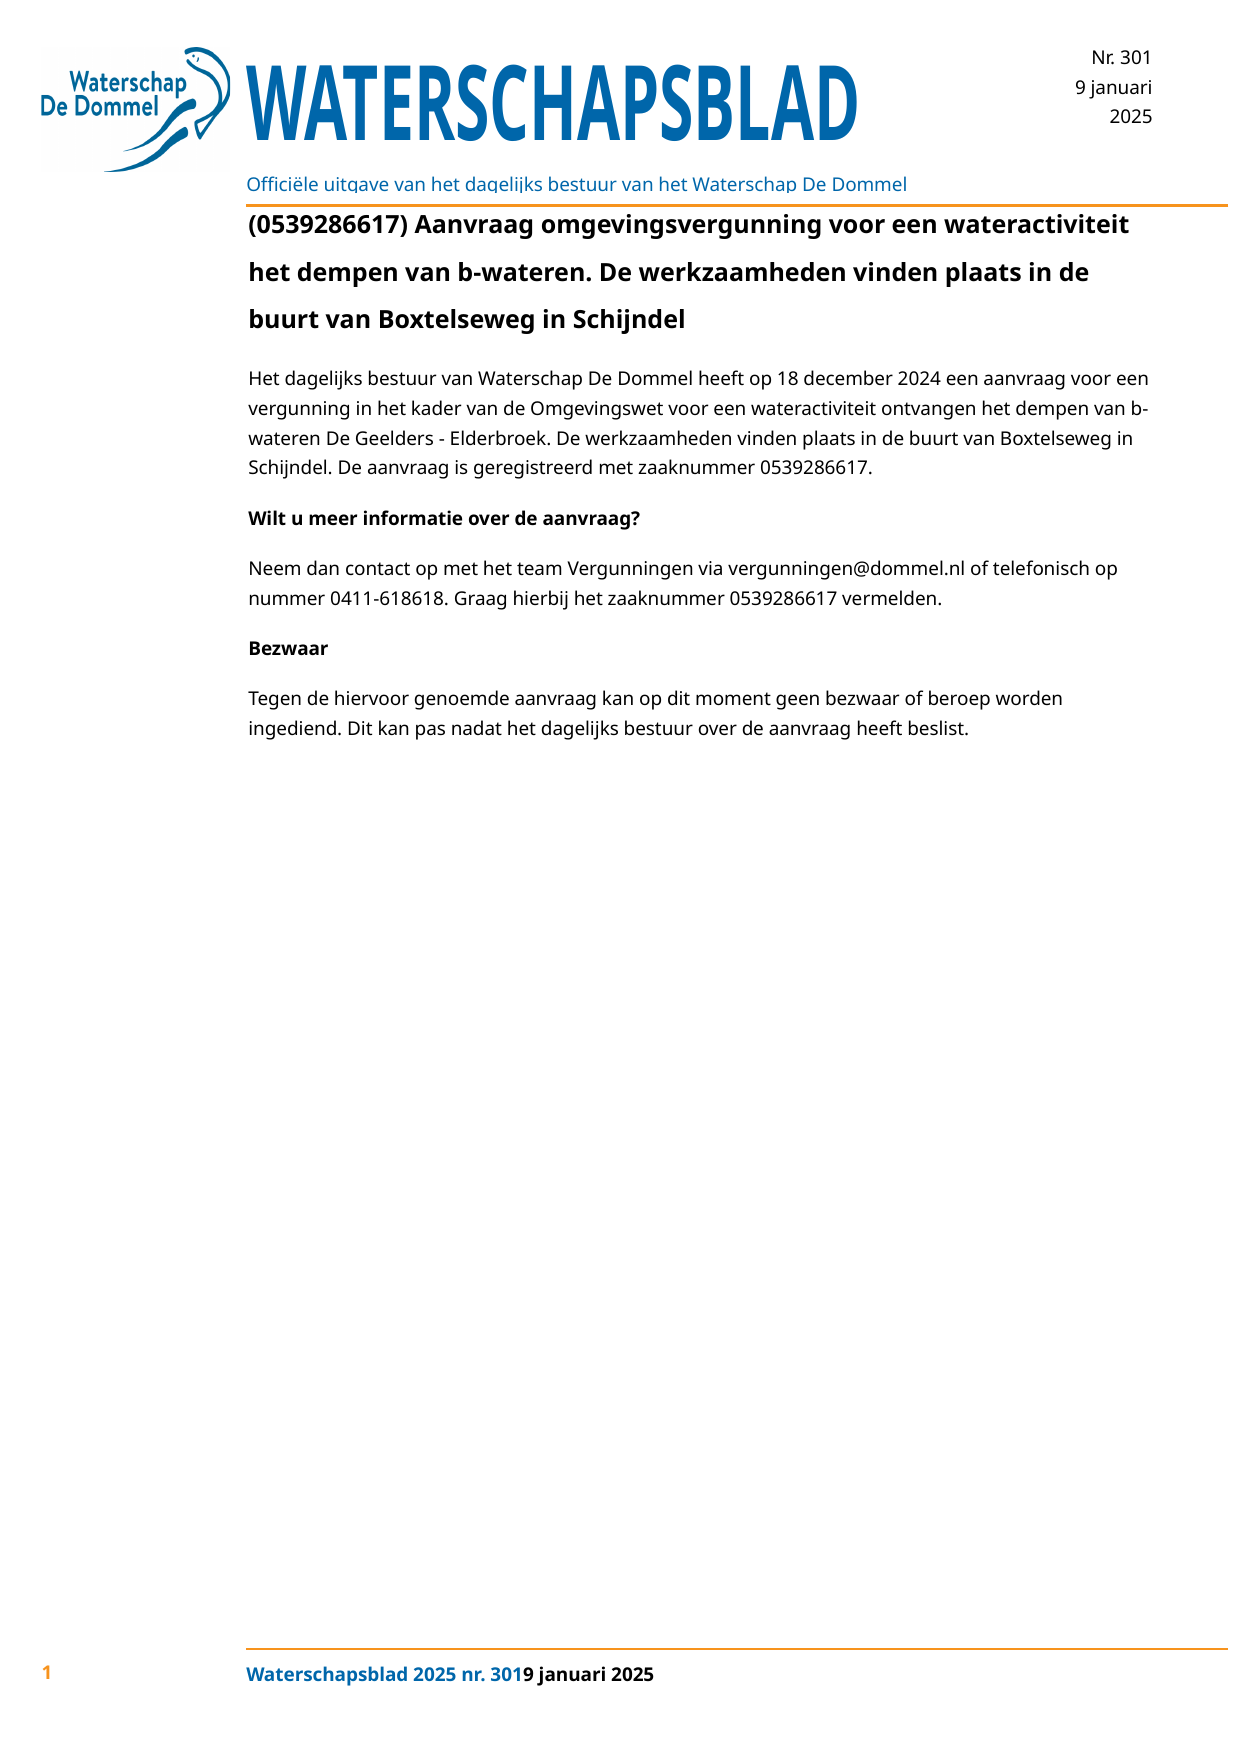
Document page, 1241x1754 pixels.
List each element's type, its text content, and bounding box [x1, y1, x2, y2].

picture [198, 118, 210, 131]
picture [41, 47, 231, 172]
text (0539286617) Aanvraag omgevingsvergunning voor een wateractiviteit het dempen van b-wateren. De werkzaamheden vinden plaats in de buurt van Boxtelseweg in Schijndel [248, 207, 1152, 336]
text Bezwaar [248, 635, 1152, 661]
text Tegen de hiervoor genoemde aanvraag kan op dit moment geen bezwaar of beroep worden ingediend. Dit kan pas nadat het dagelijks bestuur over de aanvraag heeft beslist. [248, 686, 1152, 741]
picture [45, 99, 51, 111]
text Het dagelijks bestuur van Waterschap De Dommel heeft op 18 december 2024 een aanvraag voor een vergunning in het kader van de Omgevingswet voor een wateractiviteit ontvangen het dempen van b-wateren De Geelders - Elderbroek. De werkzaamheden vinden plaats in de buurt van Boxtelseweg in Schijndel. De aanvraag is geregistreerd met zaaknummer 0539286617. [248, 366, 1152, 480]
picture [204, 47, 231, 76]
text Neem dan contact op met het team Vergunningen via vergunningen@dommel.nl of telefonisch op nummer 0411-618618. Graag hierbij het zaaknummer 0539286617 vermelden. [248, 555, 1152, 610]
text Wilt u meer informatie over de aanvraag? [248, 505, 1152, 530]
